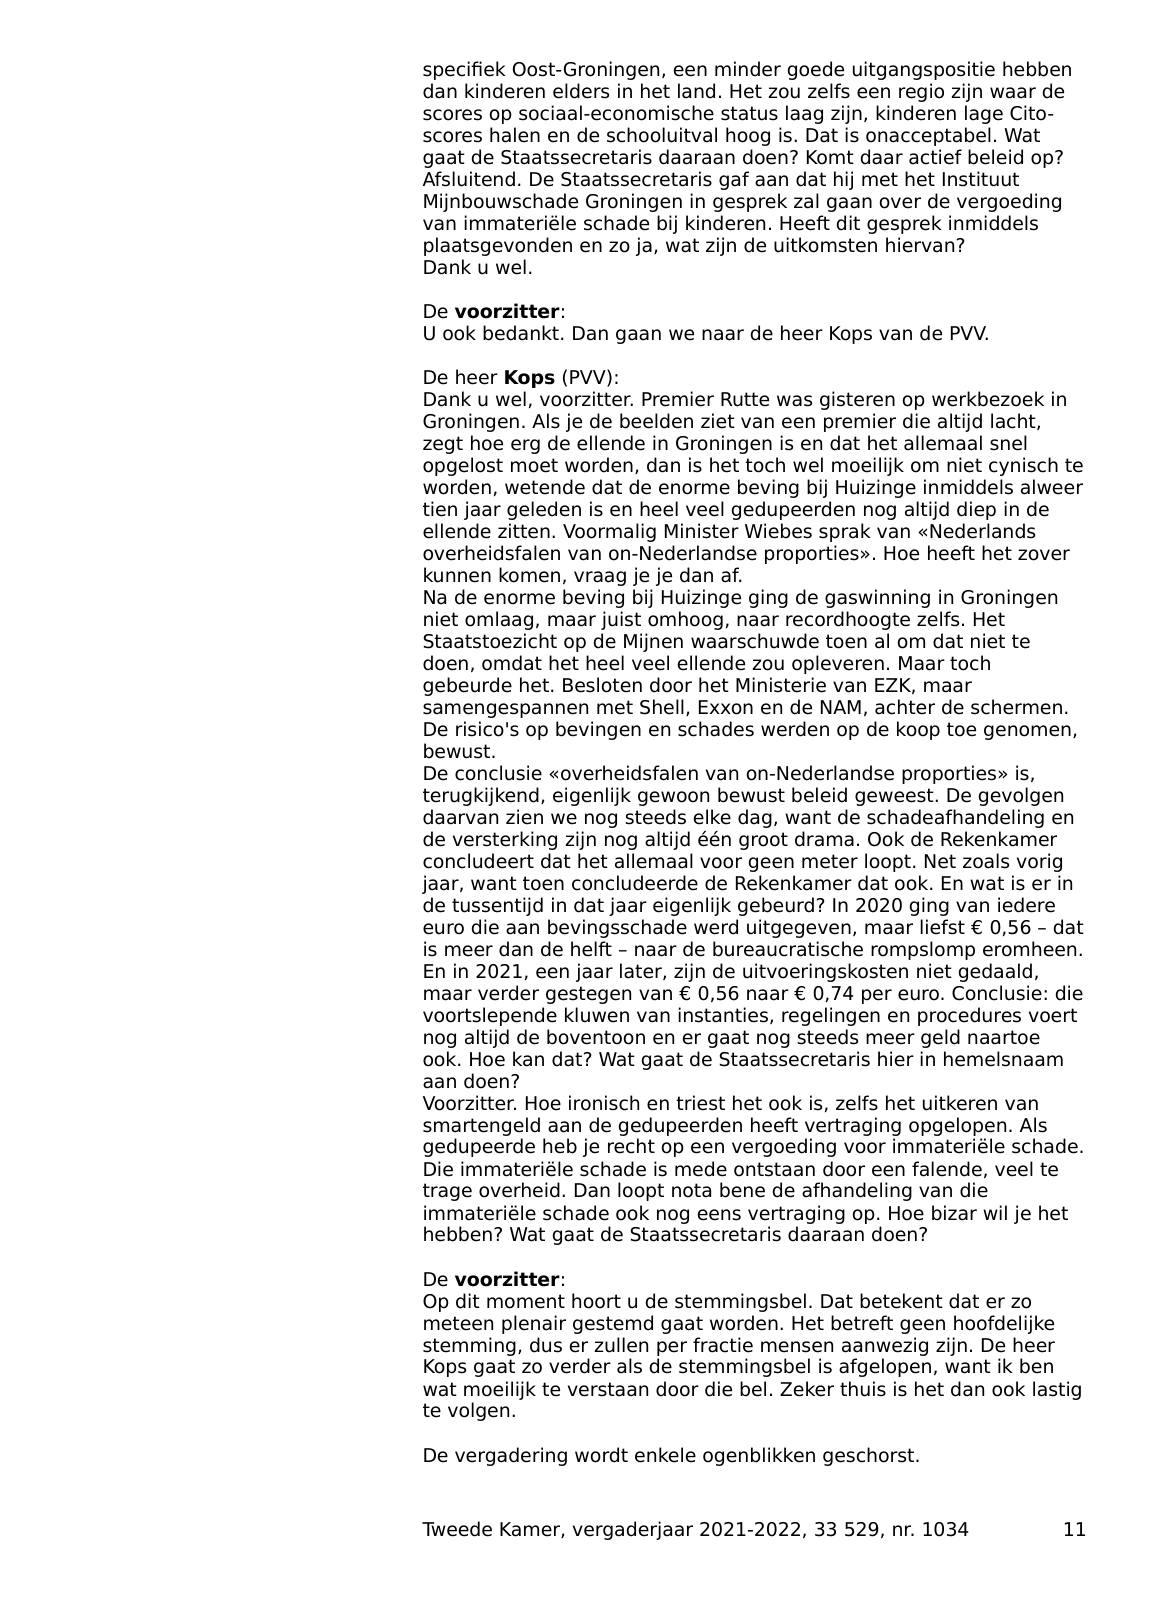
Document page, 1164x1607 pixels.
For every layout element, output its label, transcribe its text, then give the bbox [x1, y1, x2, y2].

text De vergadering wordt enkele ogenblikken geschorst. [422, 1444, 1087, 1467]
text U ook bedankt. Dan gaan we naar de heer Kops van de PVV. [422, 323, 1087, 345]
text specifiek Oost-Groningen, een minder goede uitgangspositie hebben dan kinderen elders in het land. Het zou zelfs een regio zijn waar de scores op sociaal-economische status laag zijn, kinderen lage Cito-scores halen en de schooluitval hoog is. Dat is onacceptabel. Wat gaat de Staatssecretaris daaraan doen? Komt daar actief beleid op? [422, 59, 1087, 169]
text Afsluitend. De Staatssecretaris gaf aan dat hij met het Instituut Mijnbouwschade Groningen in gesprek zal gaan over de vergoeding van immateriële schade bij kinderen. Heeft dit gesprek inmiddels plaatsgevonden en zo ja, wat zijn de uitkomsten hiervan? [422, 169, 1087, 257]
text Voorzitter. Hoe ironisch en triest het ook is, zelfs het uitkeren van smartengeld aan de gedupeerden heeft vertraging opgelopen. Als gedupeerde heb je recht op een vergoeding voor immateriële schade. Die immateriële schade is mede ontstaan door een falende, veel te trage overheid. Dan loopt nota bene de afhandeling van die immateriële schade ook nog eens vertraging op. Hoe bizar wil je het hebben? Wat gaat de Staatssecretaris daaraan doen? [422, 1092, 1087, 1246]
text Op dit moment hoort u de stemmingsbel. Dat betekent dat er zo meteen plenair gestemd gaat worden. Het betreft geen hoofdelijke stemming, dus er zullen per fractie mensen aanwezig zijn. De heer Kops gaat zo verder als de stemmingsbel is afgelopen, want ik ben wat moeilijk te verstaan door die bel. Zeker thuis is het dan ook lastig te volgen. [422, 1291, 1087, 1422]
text Dank u wel, voorzitter. Premier Rutte was gisteren op werkbezoek in Groningen. Als je de beelden ziet van een premier die altijd lacht, zegt hoe erg de ellende in Groningen is en dat het allemaal snel opgelost moet worden, dan is het toch wel moeilijk om niet cynisch te worden, wetende dat de enorme beving bij Huizinge inmiddels alweer tien jaar geleden is en heel veel gedupeerden nog altijd diep in de ellende zitten. Voormalig Minister Wiebes sprak van «Nederlands overheidsfalen van on-Nederlandse proporties». Hoe heeft het zover kunnen komen, vraag je je dan af. [422, 389, 1087, 587]
text De conclusie «overheidsfalen van on-Nederlandse proporties» is, terugkijkend, eigenlijk gewoon bewust beleid geweest. De gevolgen daarvan zien we nog steeds elke dag, want de schadeafhandeling en de versterking zijn nog altijd één groot drama. Ook de Rekenkamer concludeert dat het allemaal voor geen meter loopt. Net zoals vorig jaar, want toen concludeerde de Rekenkamer dat ook. En wat is er in de tussentijd in dat jaar eigenlijk gebeurd? In 2020 ging van iedere euro die aan bevingsschade werd uitgegeven, maar liefst € 0,56 – dat is meer dan de helft – naar de bureaucratische rompslomp eromheen. En in 2021, een jaar later, zijn de uitvoeringskosten niet gedaald, maar verder gestegen van € 0,56 naar € 0,74 per euro. Conclusie: die voortslepende kluwen van instanties, regelingen en procedures voert nog altijd de boventoon en er gaat nog steeds meer geld naartoe ook. Hoe kan dat? Wat gaat de Staatssecretaris hier in hemelsnaam aan doen? [422, 763, 1087, 1092]
text De voorzitter: [422, 301, 1087, 323]
text Na de enorme beving bij Huizinge ging de gaswinning in Groningen niet omlaag, maar juist omhoog, naar recordhoogte zelfs. Het Staatstoezicht op de Mijnen waarschuwde toen al om dat niet te doen, omdat het heel veel ellende zou opleveren. Maar toch gebeurde het. Besloten door het Ministerie van EZK, maar samengespannen met Shell, Exxon en de NAM, achter de schermen. De risico's op bevingen en schades werden op de koop toe genomen, bewust. [422, 587, 1087, 763]
text Dank u wel. [422, 257, 1087, 279]
text De voorzitter: [422, 1268, 1087, 1291]
text De heer Kops (PVV): [422, 367, 1087, 389]
